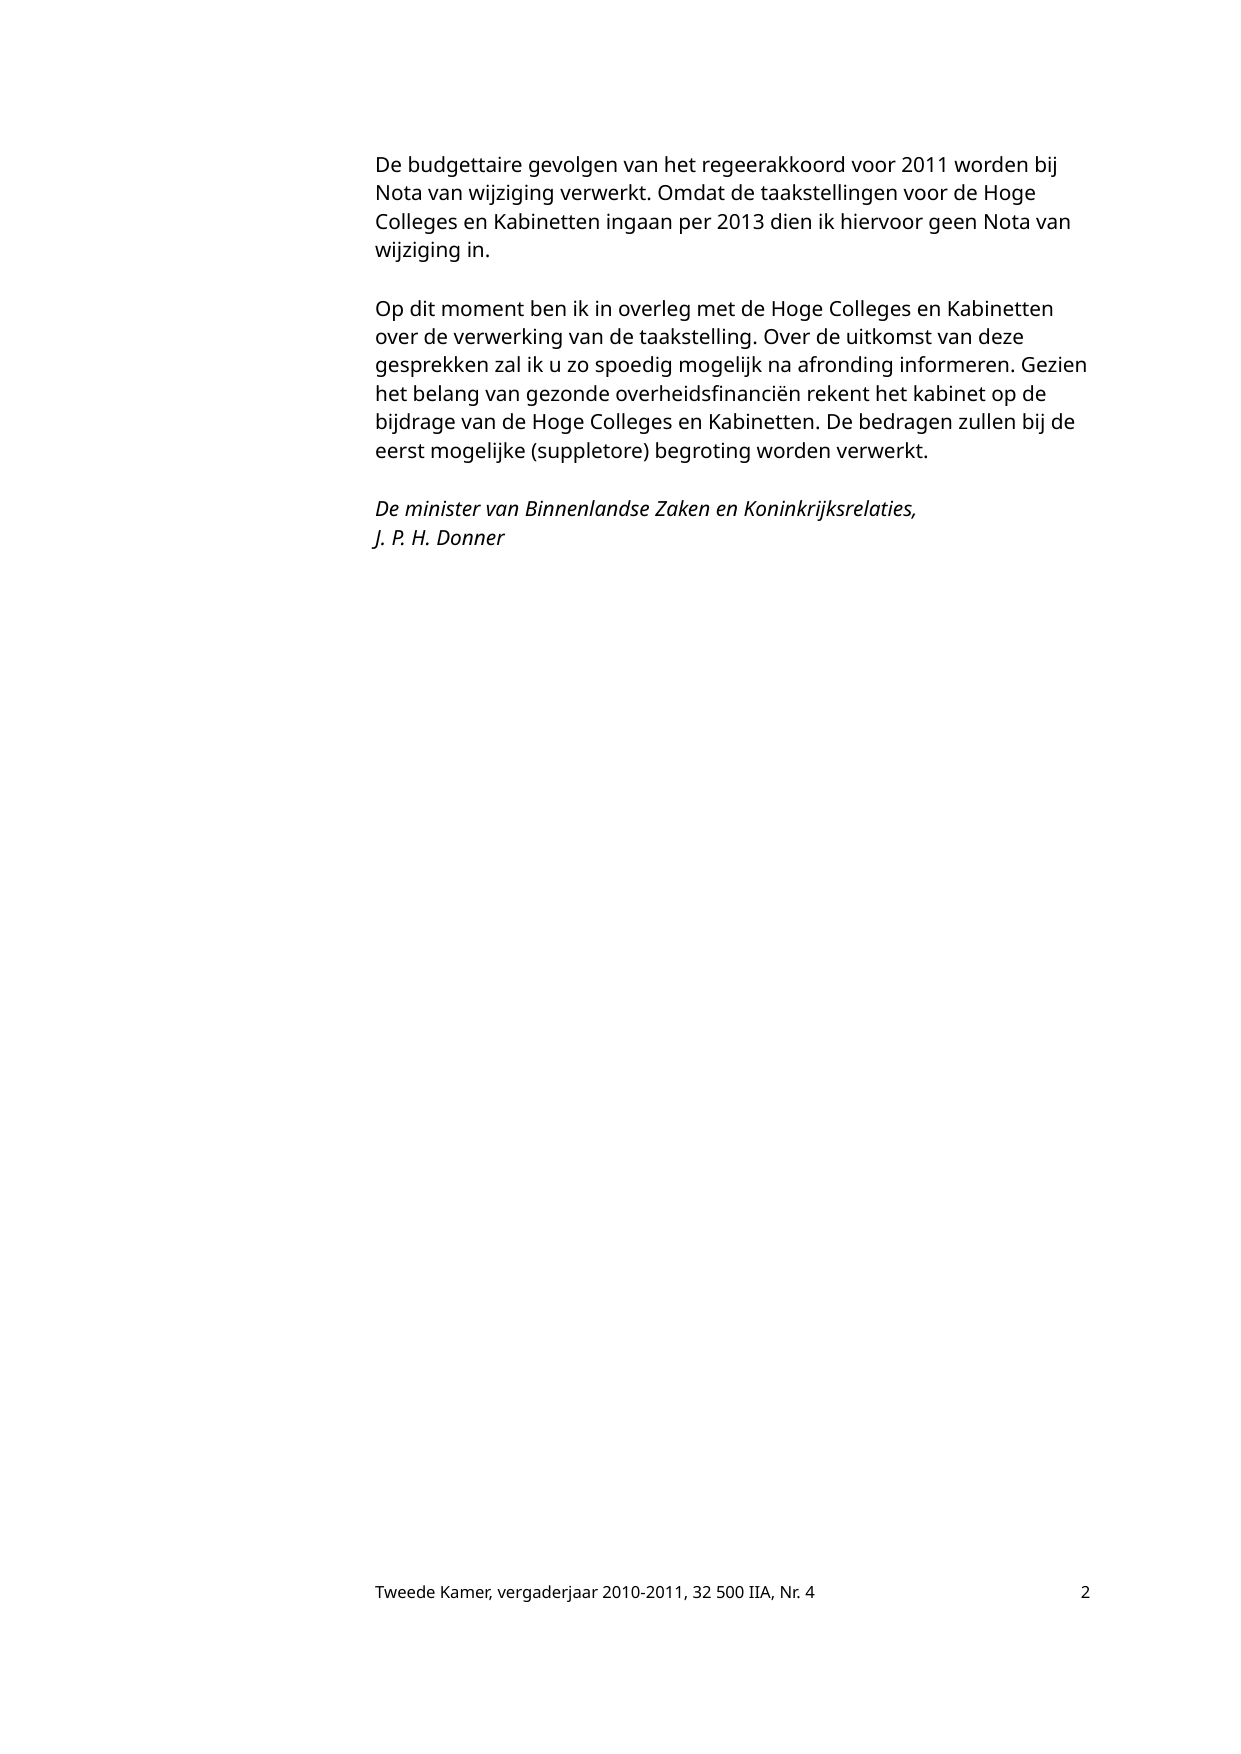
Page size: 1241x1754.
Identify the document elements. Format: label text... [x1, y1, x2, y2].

text Op dit moment ben ik in overleg met de Hoge Colleges en Kabinetten over de verwerking van de taakstelling. Over de uitkomst van deze gesprekken zal ik u zo spoedig mogelijk na afronding informeren. Gezien het belang van gezonde overheidsfinanciën rekent het kabinet op de bijdrage van de Hoge Colleges en Kabinetten. De bedragen zullen bij de eerst mogelijke (suppletore) begroting worden verwerkt. [375, 294, 1090, 464]
text J. P. H. Donner [375, 523, 1090, 551]
text De budgettaire gevolgen van het regeerakkoord voor 2011 worden bij Nota van wijziging verwerkt. Omdat de taakstellingen voor de Hoge Colleges en Kabinetten ingaan per 2013 dien ik hiervoor geen Nota van wijziging in. [375, 150, 1090, 264]
text De minister van Binnenlandse Zaken en Koninkrijksrelaties, [375, 494, 1090, 523]
